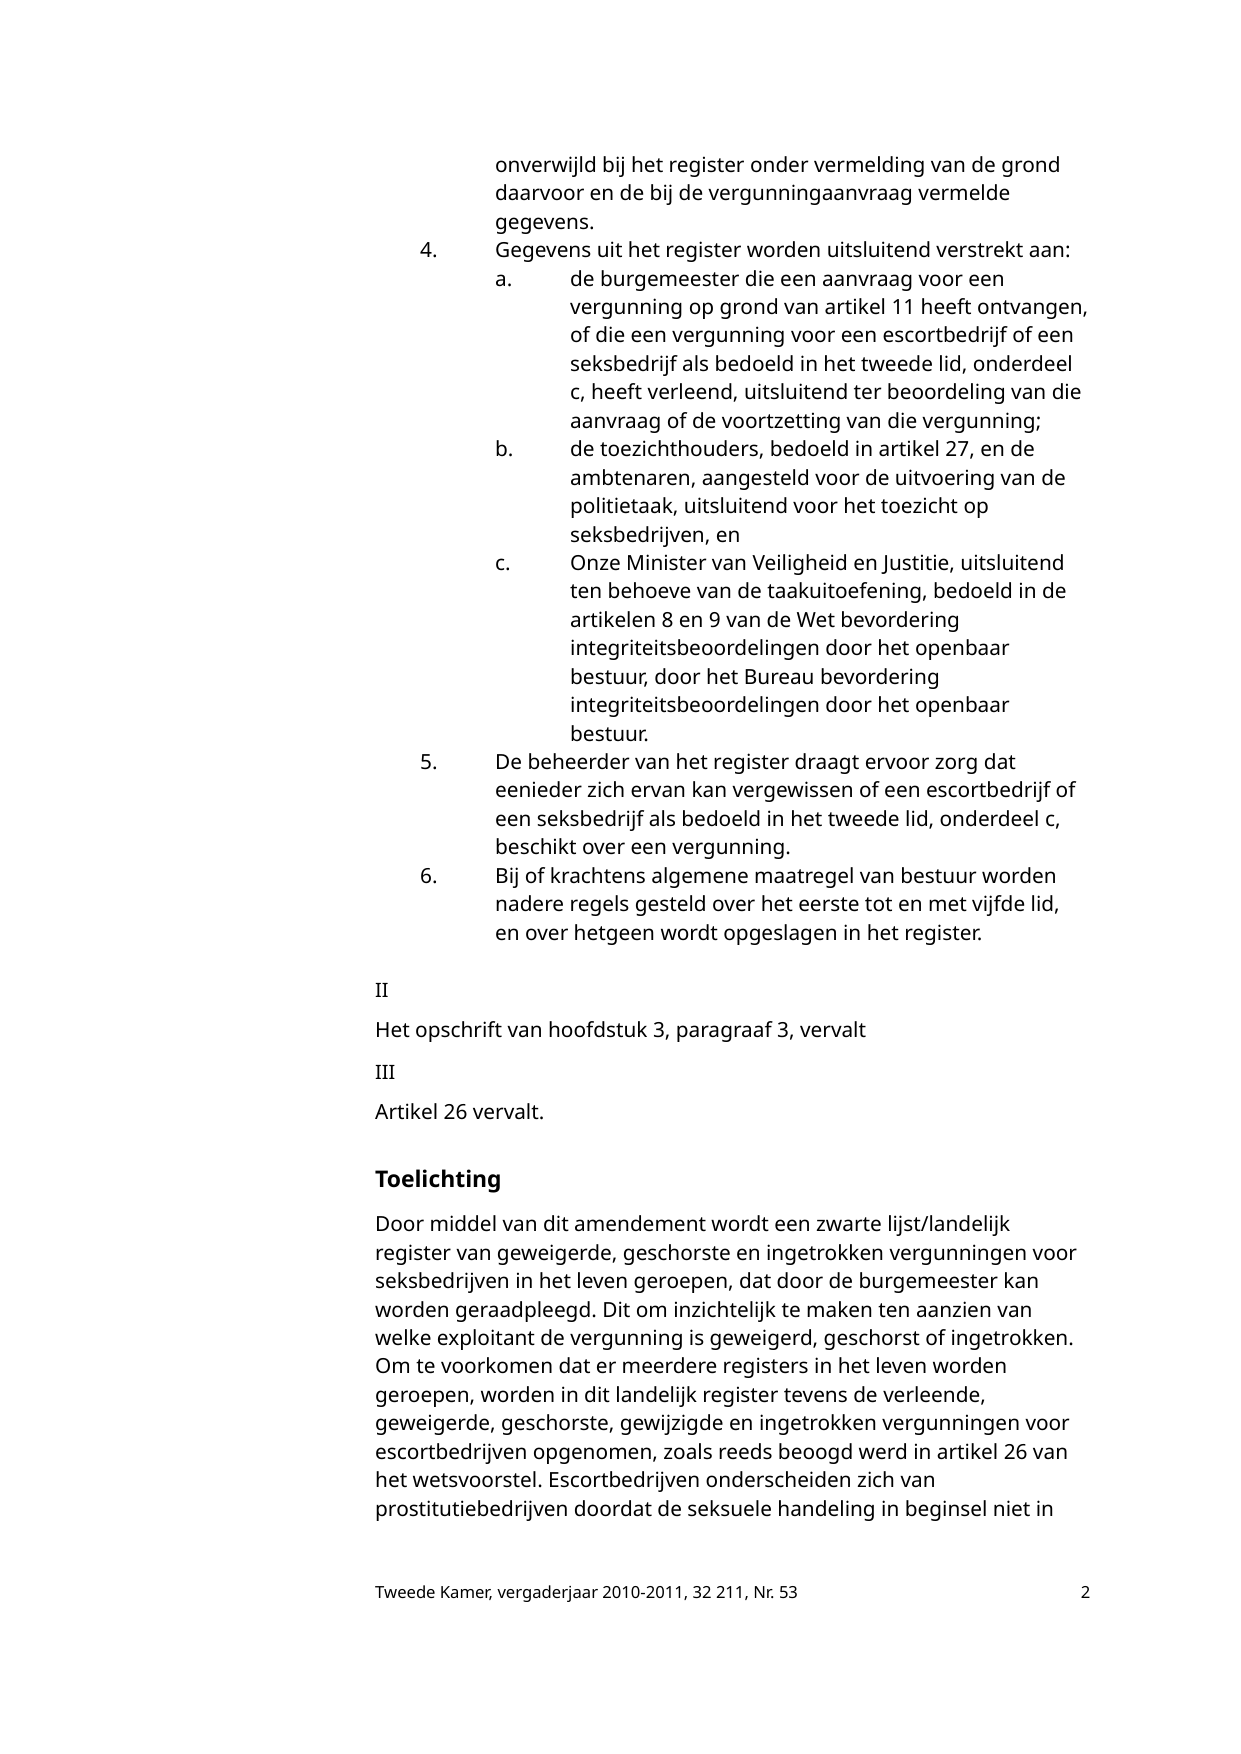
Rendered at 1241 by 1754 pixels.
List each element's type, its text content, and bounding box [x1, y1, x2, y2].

list onverwijld bij het register onder vermelding van de grond daarvoor en de bij de vergunningaanvraag vermelde gegevens. [420, 150, 1090, 235]
text III [375, 1058, 1090, 1085]
text Het opschrift van hoofdstuk 3, paragraaf 3, vervalt [375, 1015, 1090, 1043]
text Door middel van dit amendement wordt een zwarte lijst/landelijk register van geweigerde, geschorste en ingetrokken vergunningen voor seksbedrijven in het leven geroepen, dat door de burgemeester kan worden geraadpleegd. Dit om inzichtelijk te maken ten aanzien van welke exploitant de vergunning is geweigerd, geschorst of ingetrokken. [375, 1209, 1090, 1352]
list de toezichthouders, bedoeld in artikel 27, en de ambtenaren, aangesteld voor de uitvoering van de politietaak, uitsluitend voor het toezicht op seksbedrijven, en [495, 434, 1090, 548]
subtitle Toelichting [375, 1163, 1090, 1194]
list De beheerder van het register draagt ervoor zorg dat eenieder zich ervan kan vergewissen of een escortbedrijf of een seksbedrijf als bedoeld in het tweede lid, onderdeel c, beschikt over een vergunning. [420, 747, 1090, 861]
list Bij of krachtens algemene maatregel van bestuur worden nadere regels gesteld over het eerste tot en met vijfde lid, en over hetgeen wordt opgeslagen in het register. [420, 861, 1090, 946]
list de burgemeester die een aanvraag voor een vergunning op grond van artikel 11 heeft ontvangen, of die een vergunning voor een escortbedrijf of een seksbedrijf als bedoeld in het tweede lid, onderdeel c, heeft verleend, uitsluitend ter beoordeling van die aanvraag of de voortzetting van die vergunning; [495, 264, 1090, 434]
text II [375, 976, 1090, 1003]
text Om te voorkomen dat er meerdere registers in het leven worden geroepen, worden in dit landelijk register tevens de verleende, geweigerde, geschorste, gewijzigde en ingetrokken vergunningen voor escortbedrijven opgenomen, zoals reeds beoogd werd in artikel 26 van het wetsvoorstel. Escortbedrijven onderscheiden zich van prostitutiebedrijven doordat de seksuele handeling in beginsel niet in [375, 1352, 1090, 1522]
text Artikel 26 vervalt. [375, 1097, 1090, 1126]
list Onze Minister van Veiligheid en Justitie, uitsluitend ten behoeve van de taakuitoefening, bedoeld in de artikelen 8 en 9 van de Wet bevordering integriteitsbeoordelingen door het openbaar bestuur, door het Bureau bevordering integriteitsbeoordelingen door het openbaar bestuur. [495, 548, 1090, 747]
list Gegevens uit het register worden uitsluitend verstrekt aan: [420, 235, 1090, 264]
